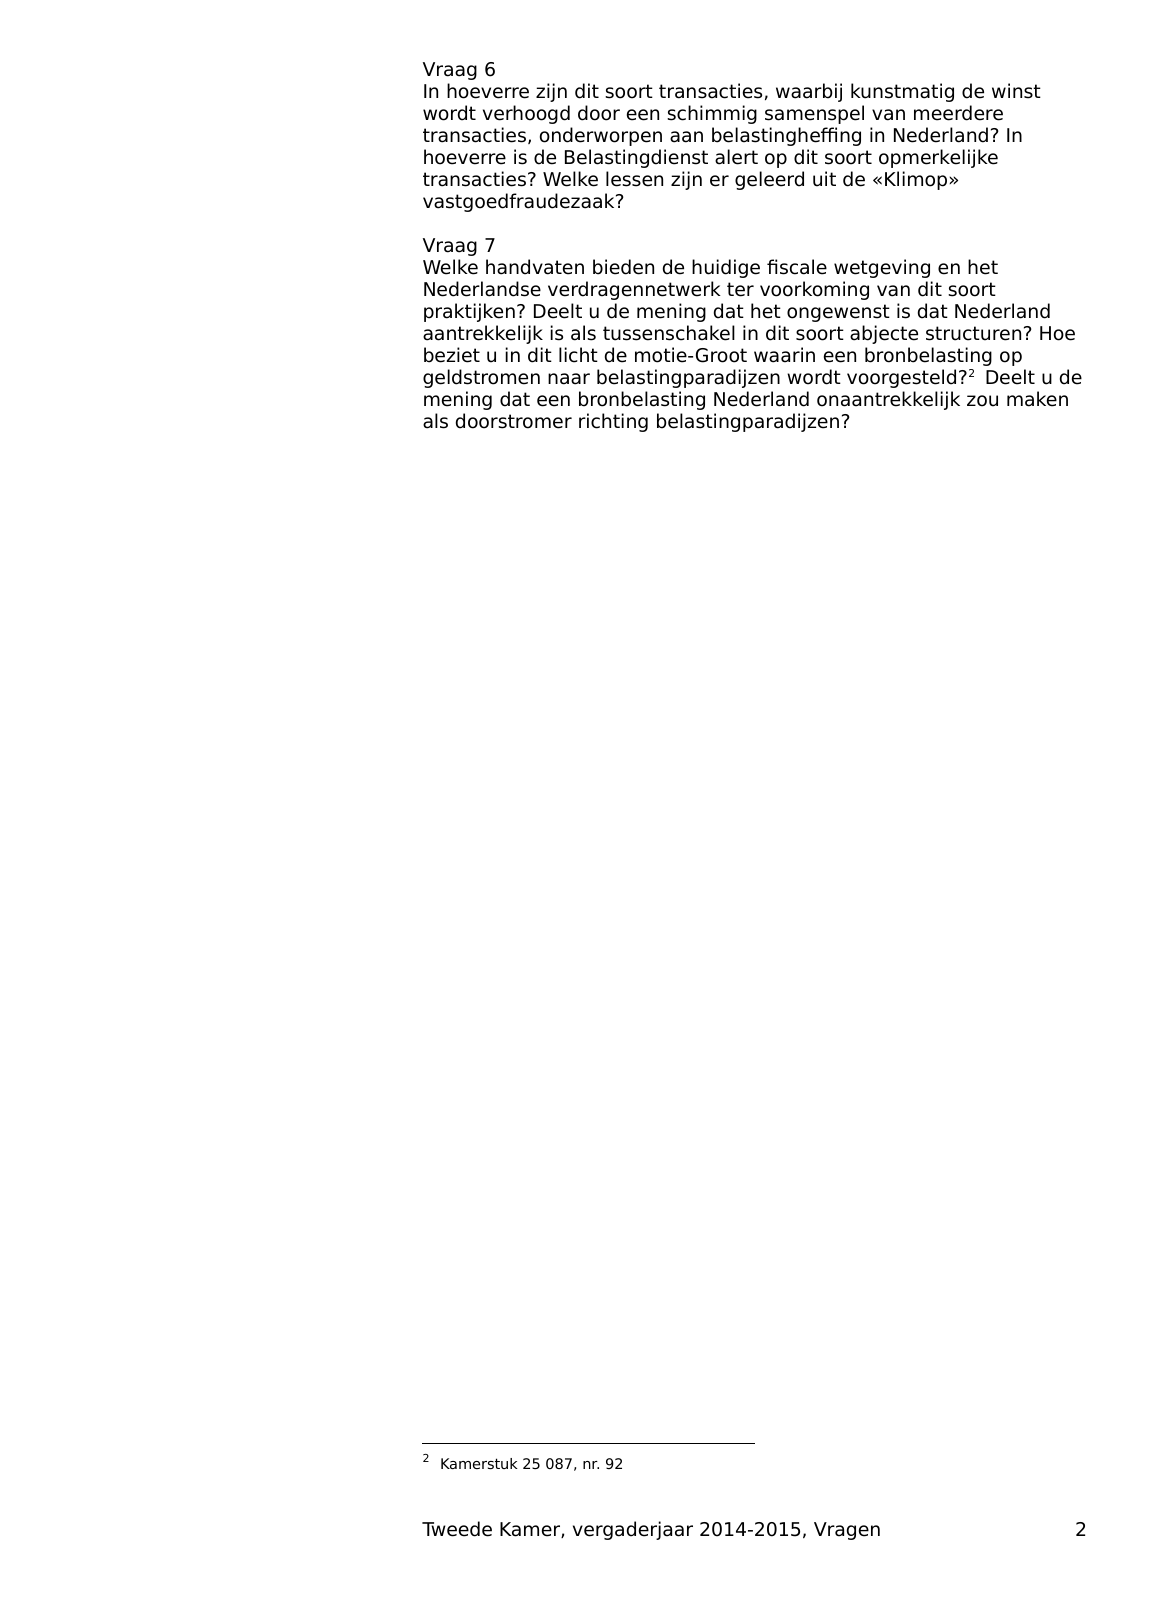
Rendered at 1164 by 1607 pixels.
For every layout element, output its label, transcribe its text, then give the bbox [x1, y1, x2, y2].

text Welke handvaten bieden de huidige fiscale wetgeving en het Nederlandse verdragennetwerk ter voorkoming van dit soort praktijken? Deelt u de mening dat het ongewenst is dat Nederland aantrekkelijk is als tussenschakel in dit soort abjecte structuren? Hoe beziet u in dit licht de motie-Groot waarin een bronbelasting op geldstromen naar belastingparadijzen wordt voorgesteld? Deelt u de mening dat een bronbelasting Nederland onaantrekkelijk zou maken als doorstromer richting belastingparadijzen? [422, 257, 1087, 433]
text Vraag 6 [422, 59, 1087, 81]
text In hoeverre zijn dit soort transacties, waarbij kunstmatig de winst wordt verhoogd door een schimmig samenspel van meerdere transacties, onderworpen aan belastingheffing in Nederland? In hoeverre is de Belastingdienst alert op dit soort opmerkelijke transacties? Welke lessen zijn er geleerd uit de «Klimop» vastgoedfraudezaak? [422, 81, 1087, 213]
text Vraag 7 [422, 235, 1087, 257]
text Kamerstuk 25 087, nr. 92 [422, 1452, 1087, 1474]
